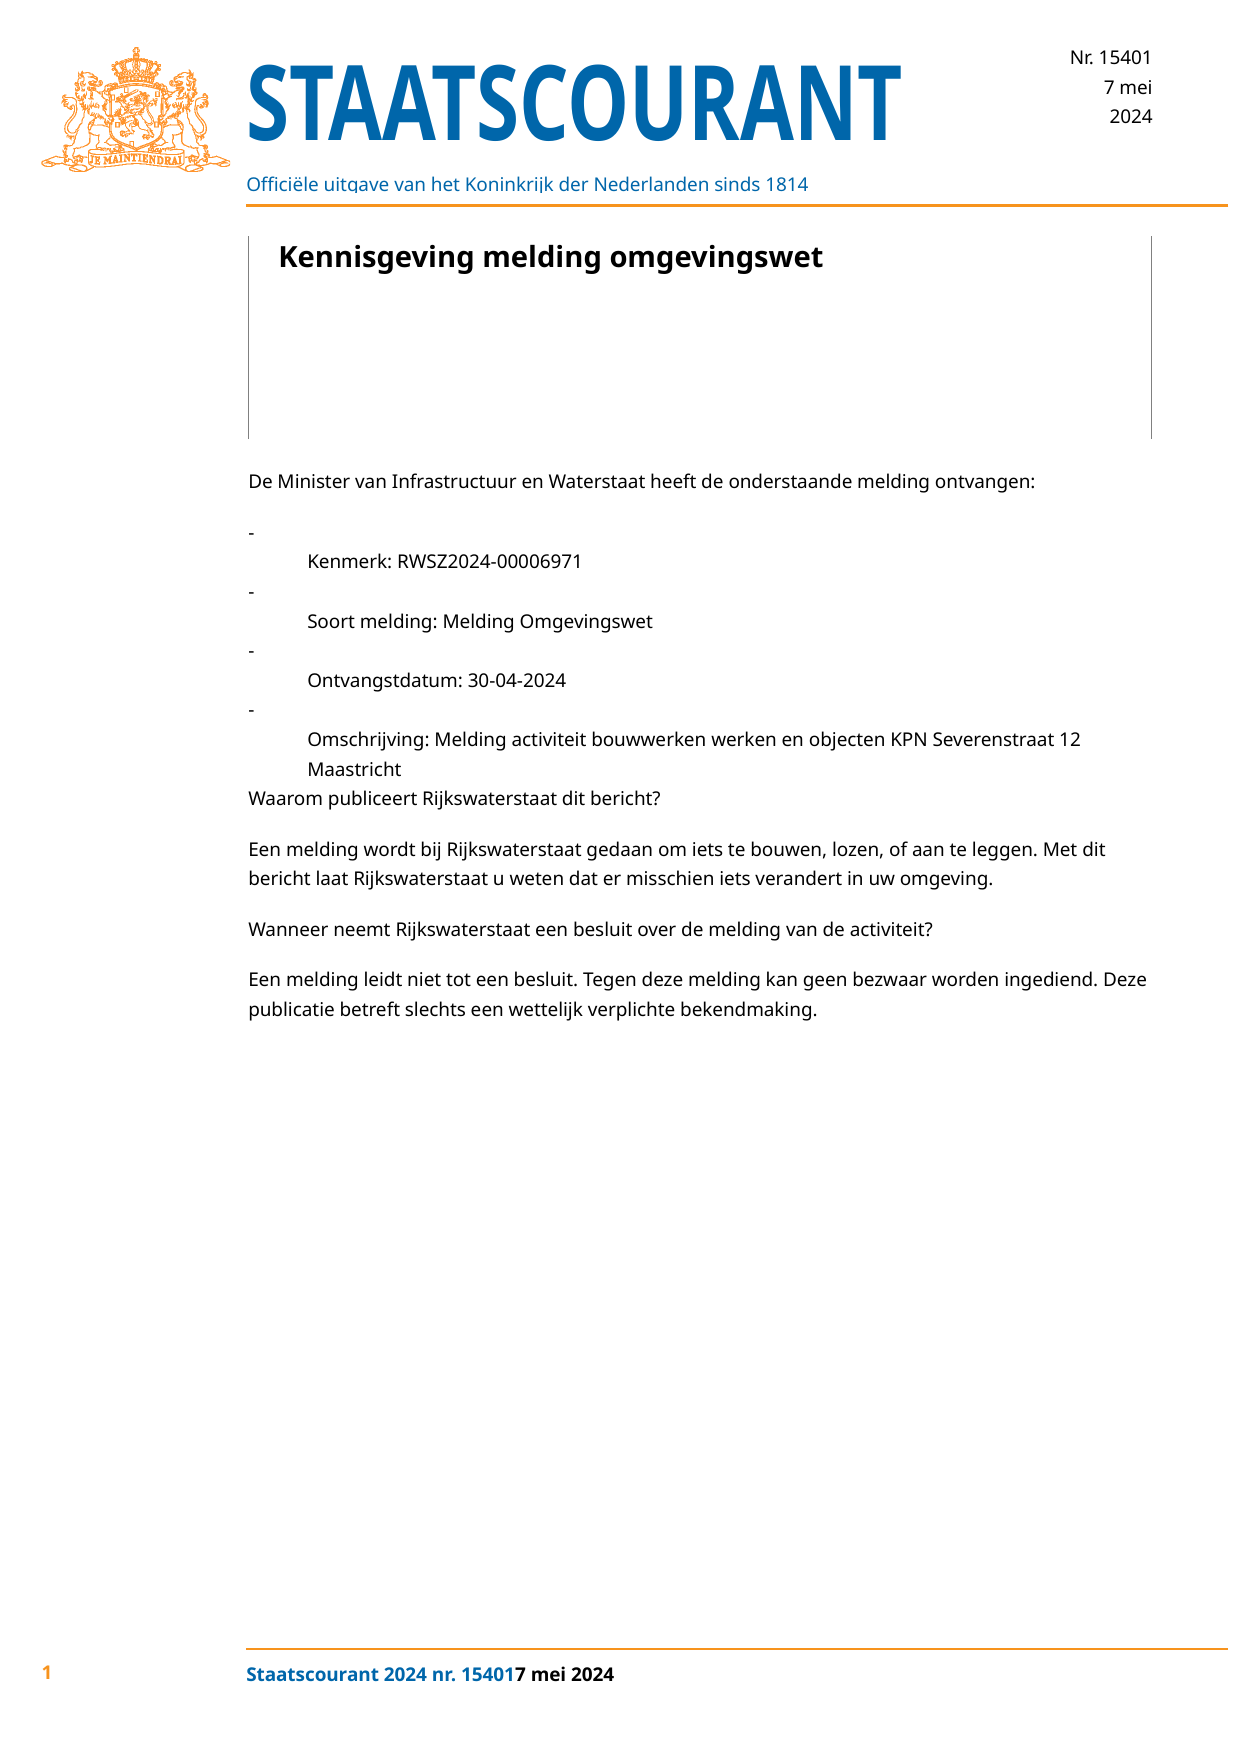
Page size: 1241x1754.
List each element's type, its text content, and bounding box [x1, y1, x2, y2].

list Ontvangstdatum: 30-04-2024 [248, 667, 1152, 693]
text De Minister van Infrastructuur en Waterstaat heeft de onderstaande melding ontvangen: [248, 469, 1152, 494]
text Waarom publiceert Rijkswaterstaat dit bericht? [248, 785, 1152, 811]
list Kenmerk: RWSZ2024-00006971 [248, 549, 1152, 574]
text Een melding leidt niet tot een besluit. Tegen deze melding kan geen bezwaar worden ingediend. Deze publicatie betreft slechts een wettelijk verplichte bekendmaking. [248, 966, 1152, 1021]
table_header [1090, 236, 1151, 413]
list Omschrijving: Melding activiteit bouwwerken werken en objecten KPN Severenstraat 12 Maastricht [248, 726, 1152, 781]
list Soort melding: Melding Omgevingswet [248, 608, 1152, 633]
table_header [850, 414, 1151, 439]
picture [41, 47, 231, 172]
text Een melding wordt bij Rijkswaterstaat gedaan om iets te bouwen, lozen, of aan te leggen. Met dit bericht laat Rijkswaterstaat u weten dat er misschien iets verandert in uw omgeving. [248, 836, 1152, 891]
table_header [850, 236, 912, 413]
picture [912, 236, 1090, 414]
table_header Kennisgeving melding omgevingswet [249, 236, 850, 439]
text Wanneer neemt Rijkswaterstaat een besluit over de melding van de activiteit? [248, 916, 1152, 941]
